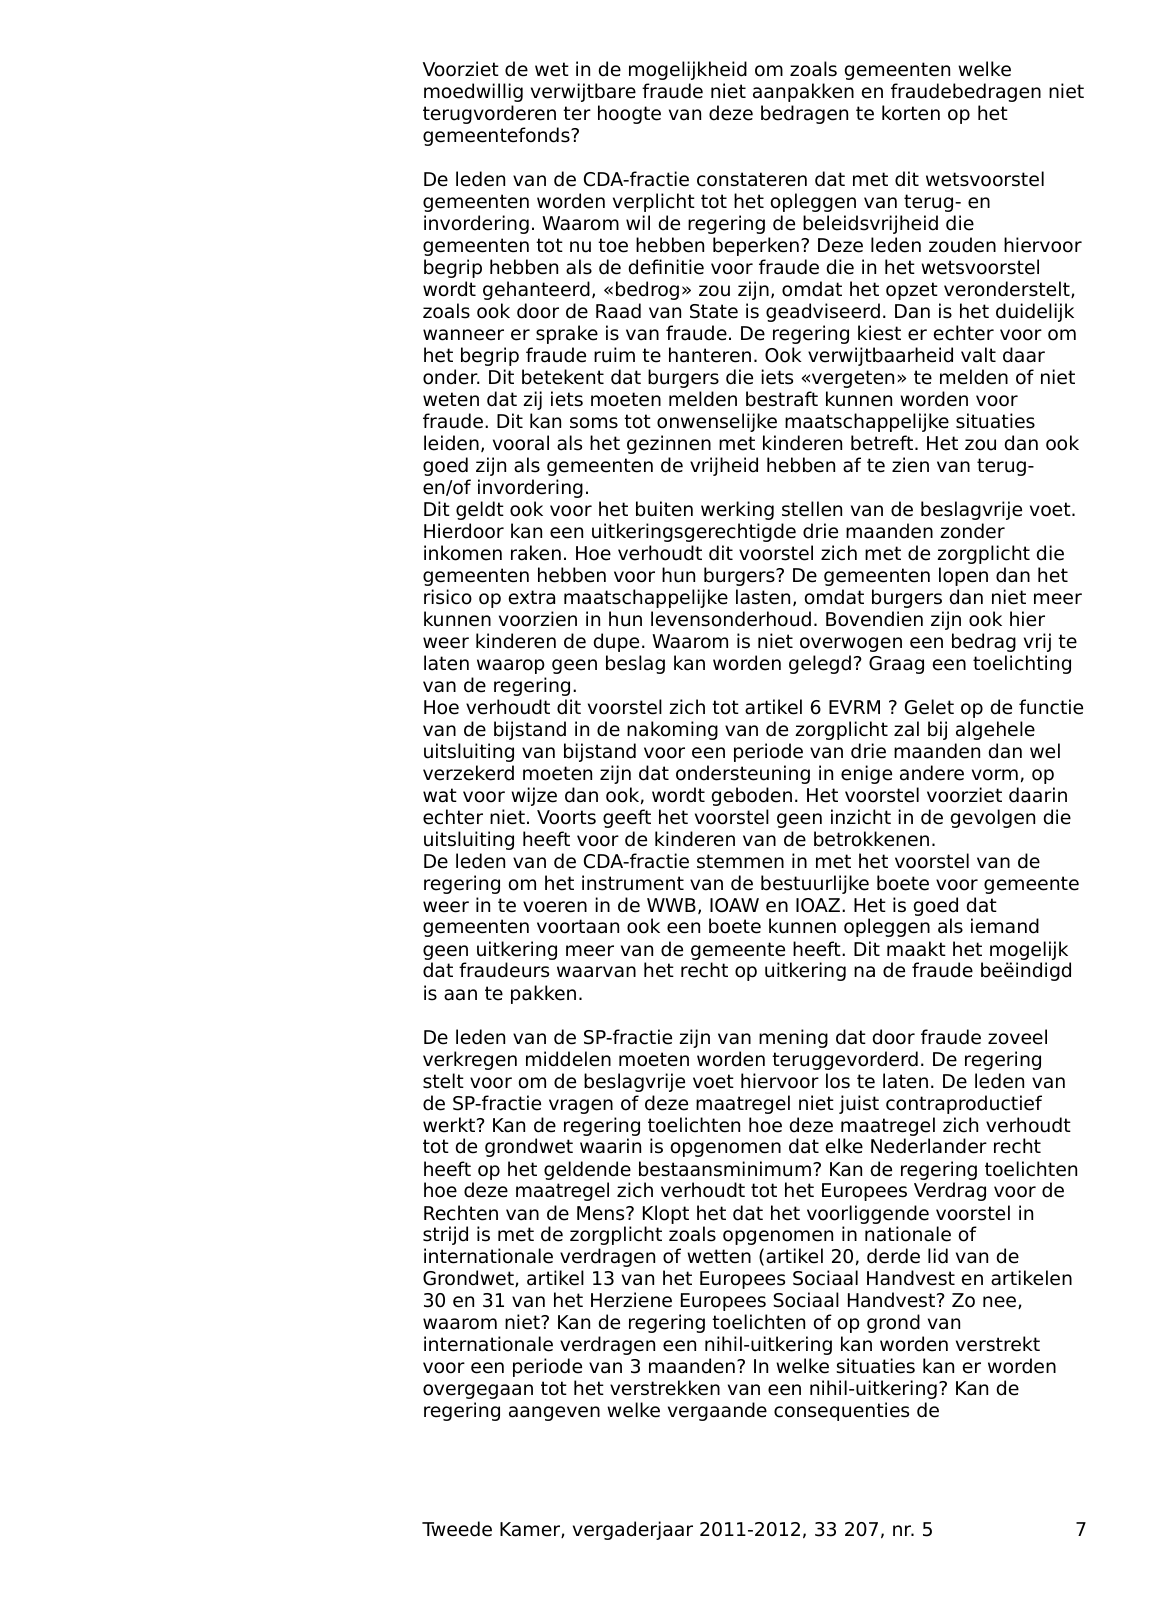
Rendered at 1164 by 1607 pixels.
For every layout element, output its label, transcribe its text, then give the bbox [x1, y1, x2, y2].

text Hoe verhoudt dit voorstel zich tot artikel 6 EVRM ? Gelet op de functie van de bijstand in de nakoming van de zorgplicht zal bij algehele uitsluiting van bijstand voor een periode van drie maanden dan wel verzekerd moeten zijn dat ondersteuning in enige andere vorm, op wat voor wijze dan ook, wordt geboden. Het voorstel voorziet daarin echter niet. Voorts geeft het voorstel geen inzicht in de gevolgen die uitsluiting heeft voor de kinderen van de betrokkenen. [422, 697, 1087, 851]
text De leden van de CDA-fractie constateren dat met dit wetsvoorstel gemeenten worden verplicht tot het opleggen van terug- en invordering. Waarom wil de regering de beleidsvrijheid die gemeenten tot nu toe hebben beperken? Deze leden zouden hiervoor begrip hebben als de definitie voor fraude die in het wetsvoorstel wordt gehanteerd, «bedrog» zou zijn, omdat het opzet veronderstelt, zoals ook door de Raad van State is geadviseerd. Dan is het duidelijk wanneer er sprake is van fraude. De regering kiest er echter voor om het begrip fraude ruim te hanteren. Ook verwijtbaarheid valt daar onder. Dit betekent dat burgers die iets «vergeten» te melden of niet weten dat zij iets moeten melden bestraft kunnen worden voor fraude. Dit kan soms tot onwenselijke maatschappelijke situaties leiden, vooral als het gezinnen met kinderen betreft. Het zou dan ook goed zijn als gemeenten de vrijheid hebben af te zien van terug- en/of invordering. [422, 169, 1087, 499]
text Dit geldt ook voor het buiten werking stellen van de beslagvrije voet. Hierdoor kan een uitkeringsgerechtigde drie maanden zonder inkomen raken. Hoe verhoudt dit voorstel zich met de zorgplicht die gemeenten hebben voor hun burgers? De gemeenten lopen dan het risico op extra maatschappelijke lasten, omdat burgers dan niet meer kunnen voorzien in hun levensonderhoud. Bovendien zijn ook hier weer kinderen de dupe. Waarom is niet overwogen een bedrag vrij te laten waarop geen beslag kan worden gelegd? Graag een toelichting van de regering. [422, 499, 1087, 697]
text De leden van de CDA-fractie stemmen in met het voorstel van de regering om het instrument van de bestuurlijke boete voor gemeente weer in te voeren in de WWB, IOAW en IOAZ. Het is goed dat gemeenten voortaan ook een boete kunnen opleggen als iemand geen uitkering meer van de gemeente heeft. Dit maakt het mogelijk dat fraudeurs waarvan het recht op uitkering na de fraude beëindigd is aan te pakken. [422, 851, 1087, 1004]
text De leden van de SP-fractie zijn van mening dat door fraude zoveel verkregen middelen moeten worden teruggevorderd. De regering stelt voor om de beslagvrije voet hiervoor los te laten. De leden van de SP-fractie vragen of deze maatregel niet juist contraproductief werkt? Kan de regering toelichten hoe deze maatregel zich verhoudt tot de grondwet waarin is opgenomen dat elke Nederlander recht heeft op het geldende bestaansminimum? Kan de regering toelichten hoe deze maatregel zich verhoudt tot het Europees Verdrag voor de Rechten van de Mens? Klopt het dat het voorliggende voorstel in strijd is met de zorgplicht zoals opgenomen in nationale of internationale verdragen of wetten (artikel 20, derde lid van de Grondwet, artikel 13 van het Europees Sociaal Handvest en artikelen 30 en 31 van het Herziene Europees Sociaal Handvest? Zo nee, waarom niet? Kan de regering toelichten of op grond van internationale verdragen een nihil-uitkering kan worden verstrekt voor een periode van 3 maanden? In welke situaties kan er worden overgegaan tot het verstrekken van een nihil-uitkering? Kan de regering aangeven welke vergaande consequenties de [422, 1027, 1087, 1422]
text Voorziet de wet in de mogelijkheid om zoals gemeenten welke moedwillig verwijtbare fraude niet aanpakken en fraudebedragen niet terugvorderen ter hoogte van deze bedragen te korten op het gemeentefonds? [422, 59, 1087, 147]
